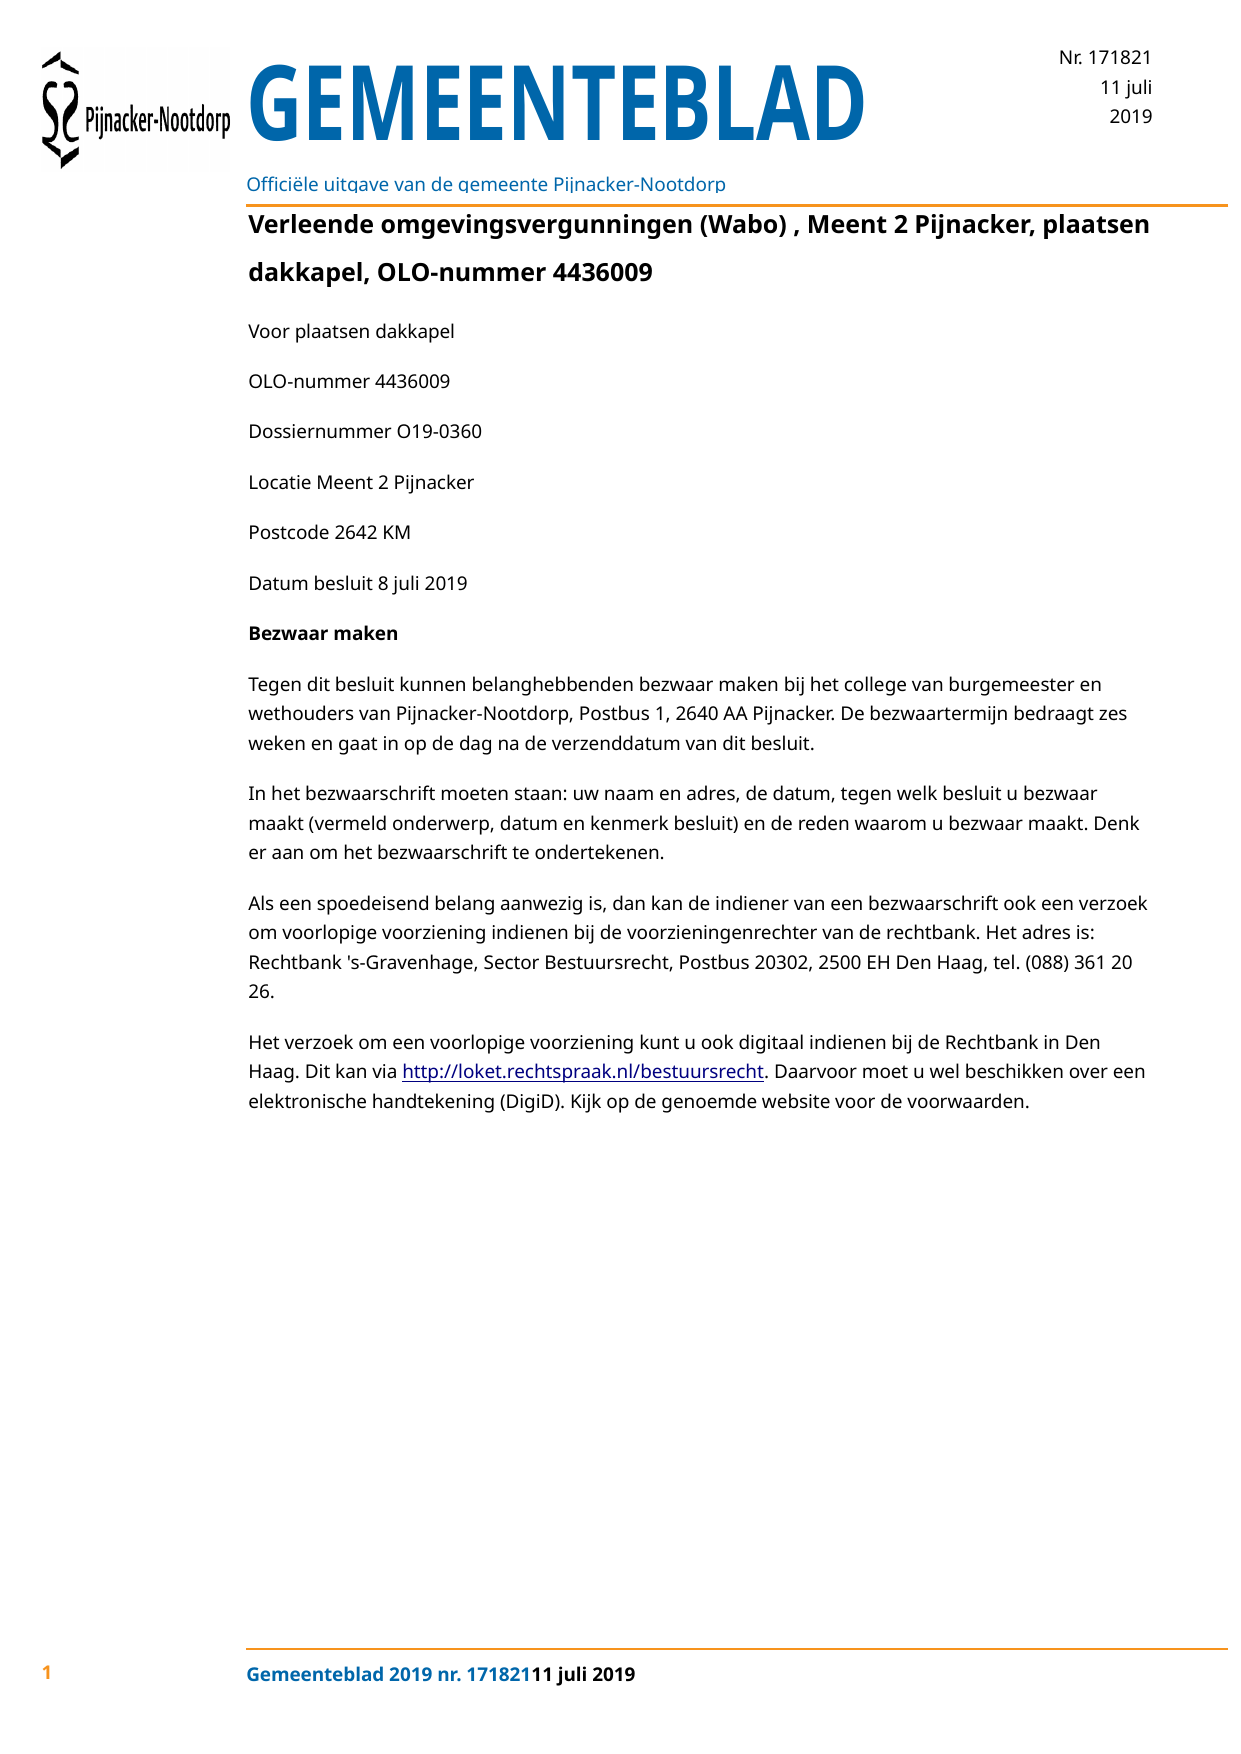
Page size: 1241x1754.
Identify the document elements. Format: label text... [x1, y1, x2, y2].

text Voor plaatsen dakkapel [248, 318, 1152, 344]
text Tegen dit besluit kunnen belanghebbenden bezwaar maken bij het college van burgemeester en wethouders van Pijnacker-Nootdorp, Postbus 1, 2640 AA Pijnacker. De bezwaartermijn bedraagt zes weken en gaat in op de dag na de verzenddatum van dit besluit. [248, 671, 1152, 756]
text Locatie Meent 2 Pijnacker [248, 469, 1152, 495]
text Als een spoedeisend belang aanwezig is, dan kan de indiener van een bezwaarschrift ook een verzoek om voorlopige voorziening indienen bij de voorzieningenrechter van de rechtbank. Het adres is: Rechtbank 's-Gravenhage, Sector Bestuursrecht, Postbus 20302, 2500 EH Den Haag, tel. (088) 361 20 26. [248, 890, 1152, 1004]
text Datum besluit 8 juli 2019 [248, 570, 1152, 596]
text Bezwaar maken [248, 620, 1152, 646]
text In het bezwaarschrift moeten staan: uw naam en adres, de datum, tegen welk besluit u bezwaar maakt (vermeld onderwerp, datum en kenmerk besluit) en de reden waarom u bezwaar maakt. Denk er aan om het bezwaarschrift te ondertekenen. [248, 780, 1152, 865]
text Postcode 2642 KM [248, 519, 1152, 545]
text Dossiernummer O19-0360 [248, 419, 1152, 444]
picture [41, 47, 231, 172]
text Verleende omgevingsvergunningen (Wabo) , Meent 2 Pijnacker, plaatsen dakkapel, OLO-nummer 4436009 [248, 207, 1152, 288]
text Het verzoek om een voorlopige voorziening kunt u ook digitaal indienen bij de Rechtbank in Den Haag. Dit kan via http://loket.rechtspraak.nl/bestuursrecht. Daarvoor moet u wel beschikken over een elektronische handtekening (DigiD). Kijk op de genoemde website voor de voorwaarden. [248, 1029, 1152, 1114]
text OLO-nummer 4436009 [248, 368, 1152, 394]
